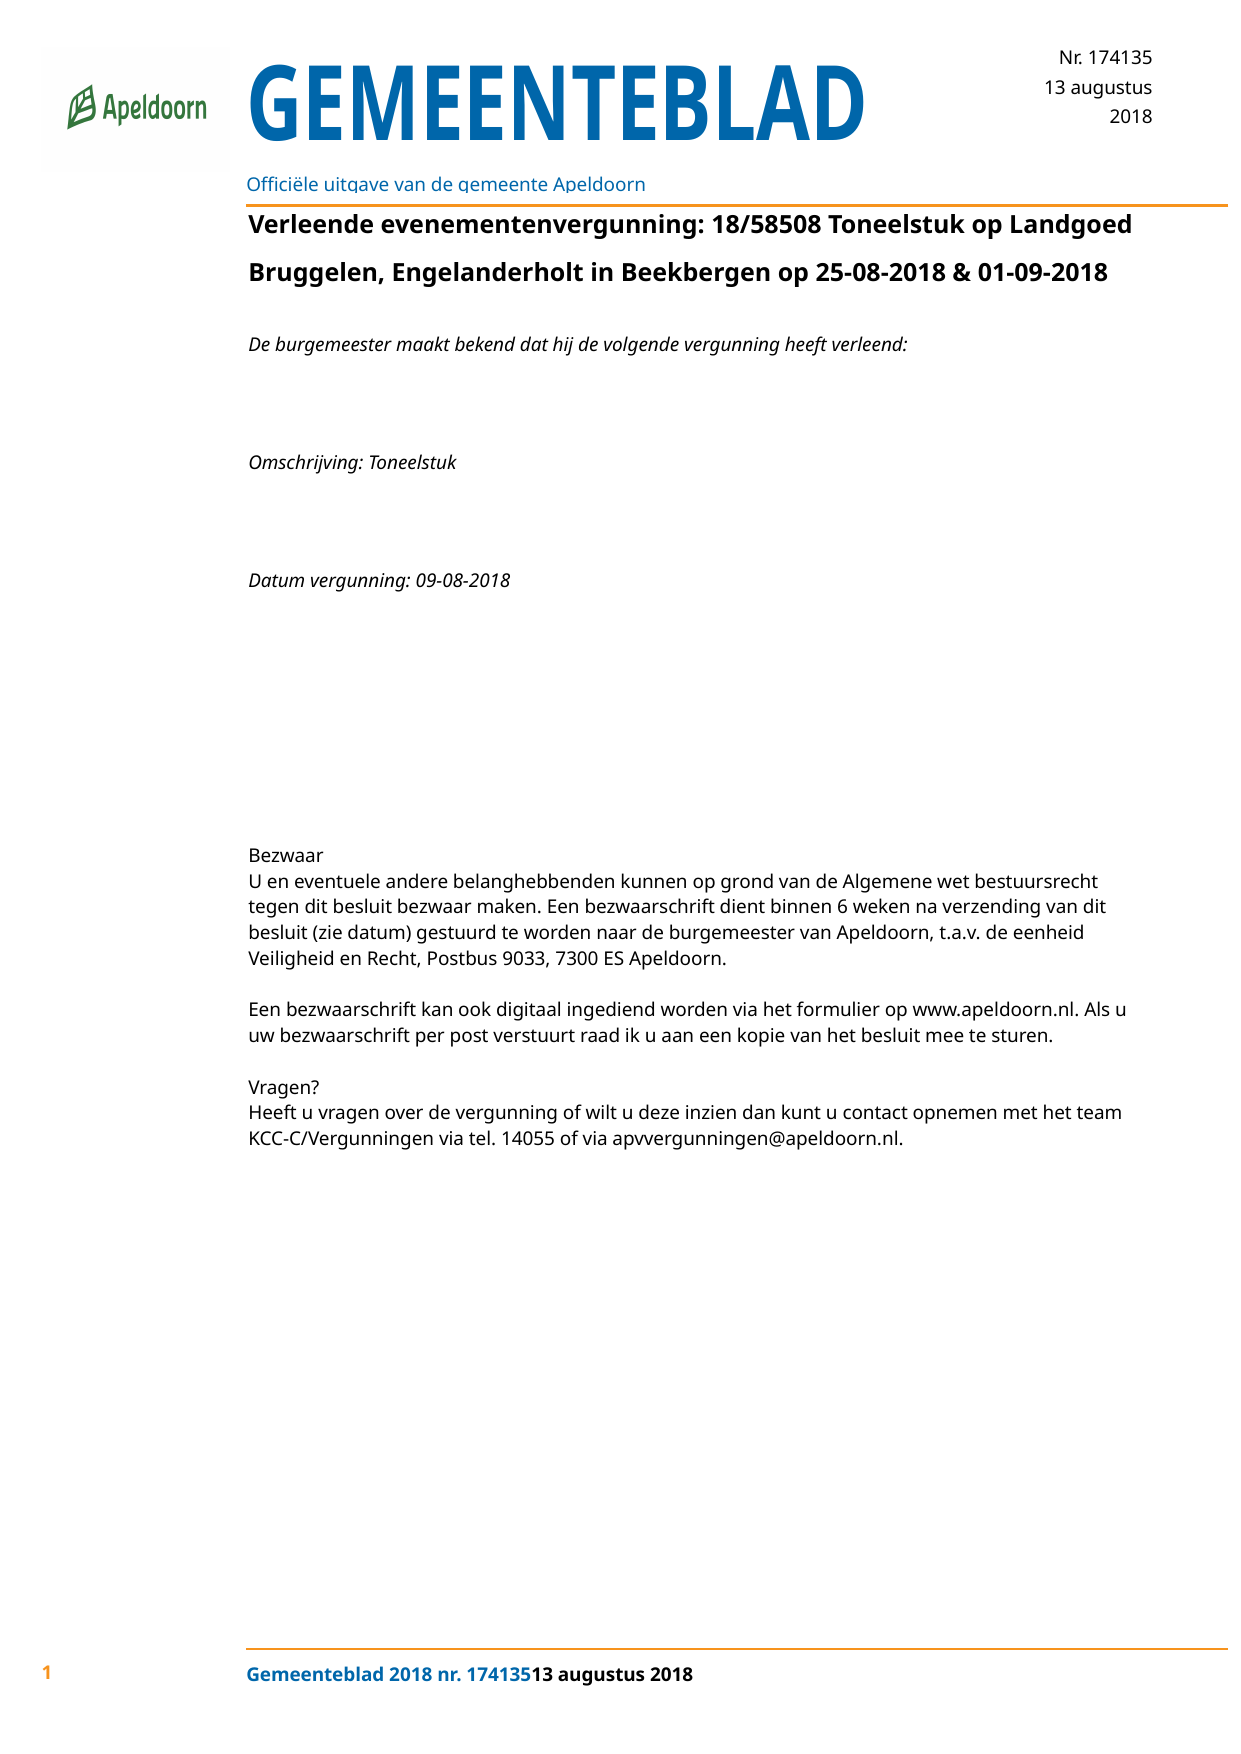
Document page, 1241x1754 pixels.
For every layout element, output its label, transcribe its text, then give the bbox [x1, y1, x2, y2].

text Heeft u vragen over de vergunning of wilt u deze inzien dan kunt u contact opnemen met het team KCC-C/Vergunningen via tel. 14055 of via apvvergunningen@apeldoorn.nl. [248, 1099, 1152, 1151]
text Een bezwaarschrift kan ook digitaal ingediend worden via het formulier op www.apeldoorn.nl. Als u uw bezwaarschrift per post verstuurt raad ik u aan een kopie van het besluit mee te sturen. [248, 997, 1152, 1048]
text Omschrijving: Toneelstuk [248, 449, 1152, 475]
text Verleende evenementenvergunning: 18/58508 Toneelstuk op Landgoed Bruggelen, Engelanderholt in Beekbergen op 25-08-2018 & 01-09-2018 [248, 207, 1152, 288]
text Bezwaar [248, 842, 1152, 868]
text Datum vergunning: 09-08-2018 [248, 567, 1152, 593]
text U en eventuele andere belanghebbenden kunnen op grond van de Algemene wet bestuursrecht tegen dit besluit bezwaar maken. Een bezwaarschrift dient binnen 6 weken na verzending van dit besluit (zie datum) gestuurd te worden naar de burgemeester van Apeldoorn, t.a.v. de eenheid Veiligheid en Recht, Postbus 9033, 7300 ES Apeldoorn. [248, 868, 1152, 971]
text Vragen? [248, 1074, 1152, 1099]
picture [41, 47, 231, 172]
text De burgemeester maakt bekend dat hij de volgende vergunning heeft verleend: [248, 331, 1152, 357]
